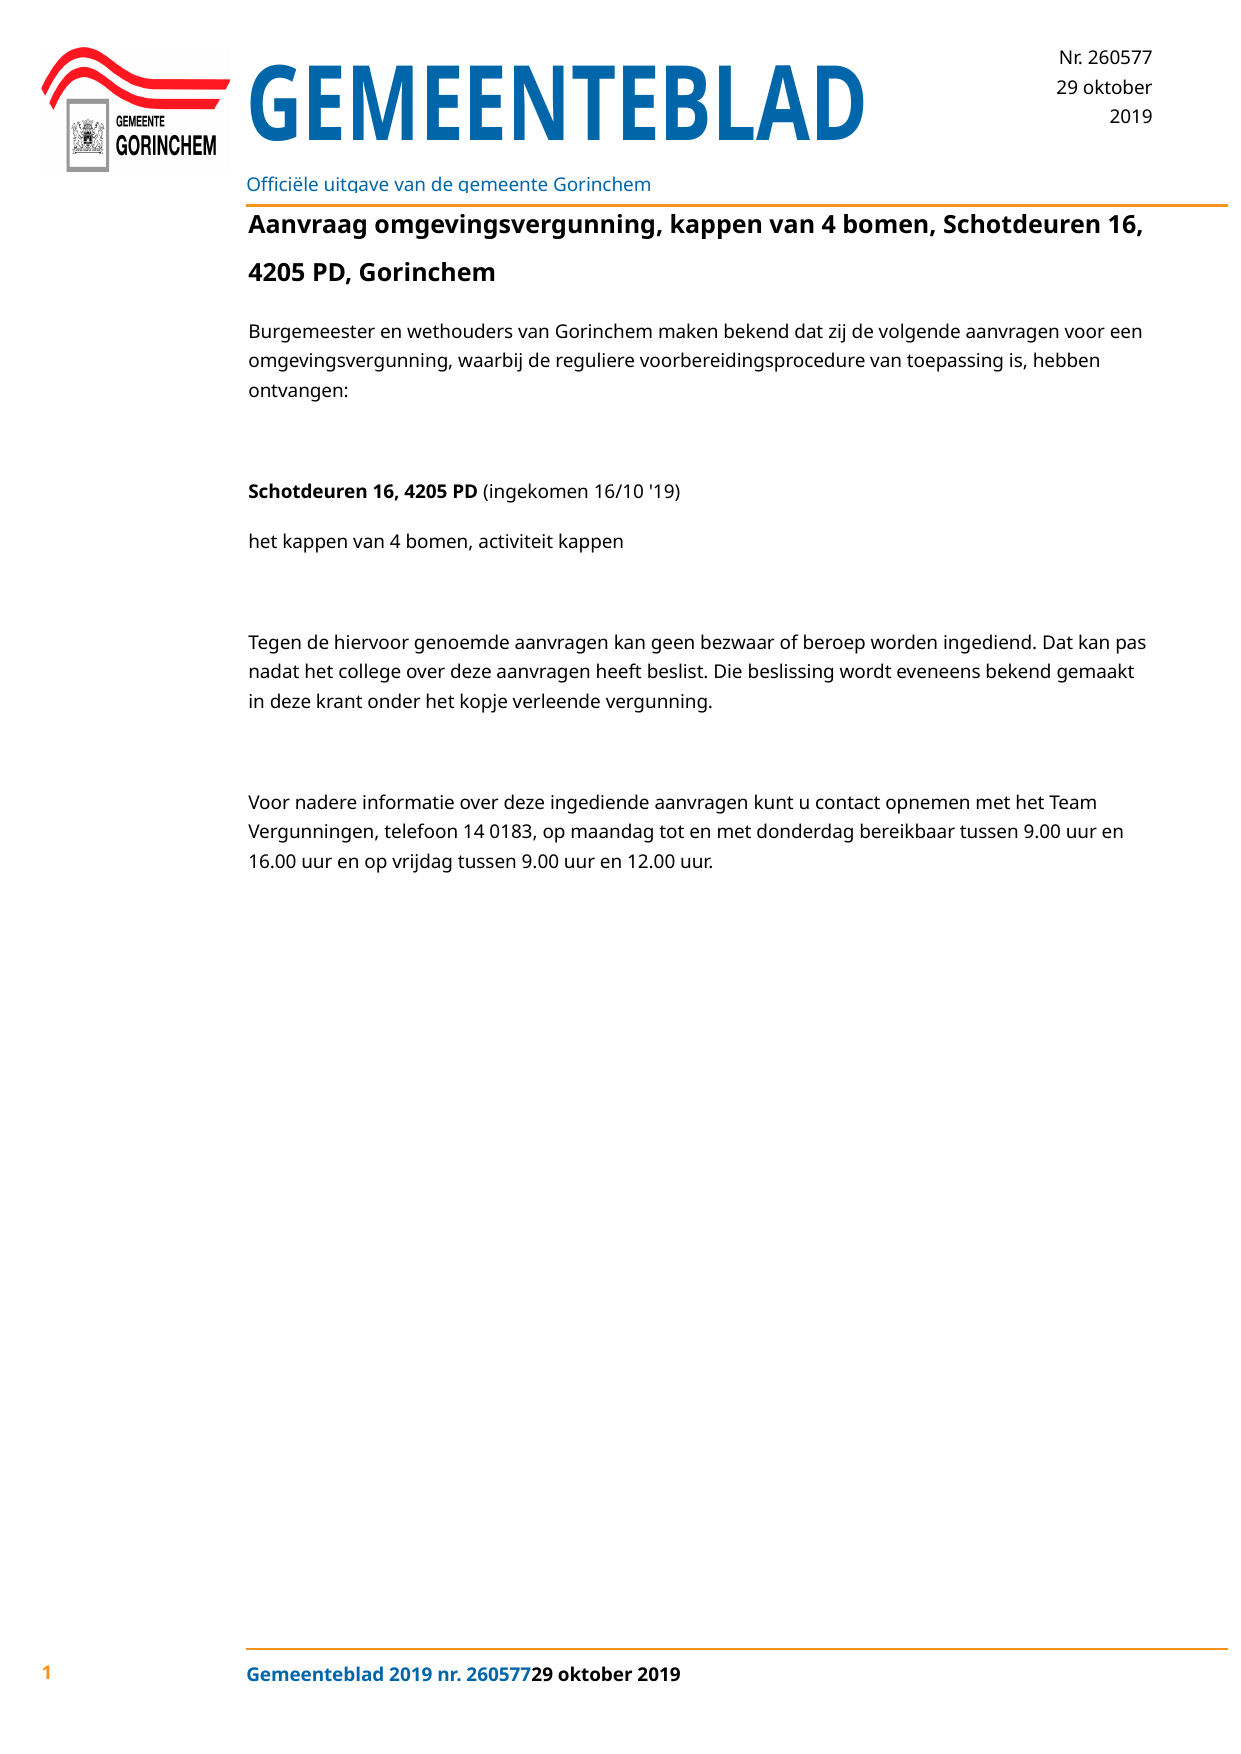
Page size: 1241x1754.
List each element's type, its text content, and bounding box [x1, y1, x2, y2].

text het kappen van 4 bomen, activiteit kappen [248, 528, 1152, 554]
picture [41, 47, 231, 172]
text Tegen de hiervoor genoemde aanvragen kan geen bezwaar of beroep worden ingediend. Dat kan pas nadat het college over deze aanvragen heeft beslist. Die beslissing wordt eveneens bekend gemaakt in deze krant onder het kopje verleende vergunning. [248, 629, 1152, 714]
text Aanvraag omgevingsvergunning, kappen van 4 bomen, Schotdeuren 16, 4205 PD, Gorinchem [248, 207, 1152, 288]
text Voor nadere informatie over deze ingediende aanvragen kunt u contact opnemen met het Team Vergunningen, telefoon 14 0183, op maandag tot en met donderdag bereikbaar tussen 9.00 uur en 16.00 uur en op vrijdag tussen 9.00 uur en 12.00 uur. [248, 789, 1152, 874]
text Schotdeuren 16, 4205 PD (ingekomen 16/10 '19) [248, 478, 1152, 504]
text Burgemeester en wethouders van Gorinchem maken bekend dat zij de volgende aanvragen voor een omgevingsvergunning, waarbij de reguliere voorbereidingsprocedure van toepassing is, hebben ontvangen: [248, 318, 1152, 403]
